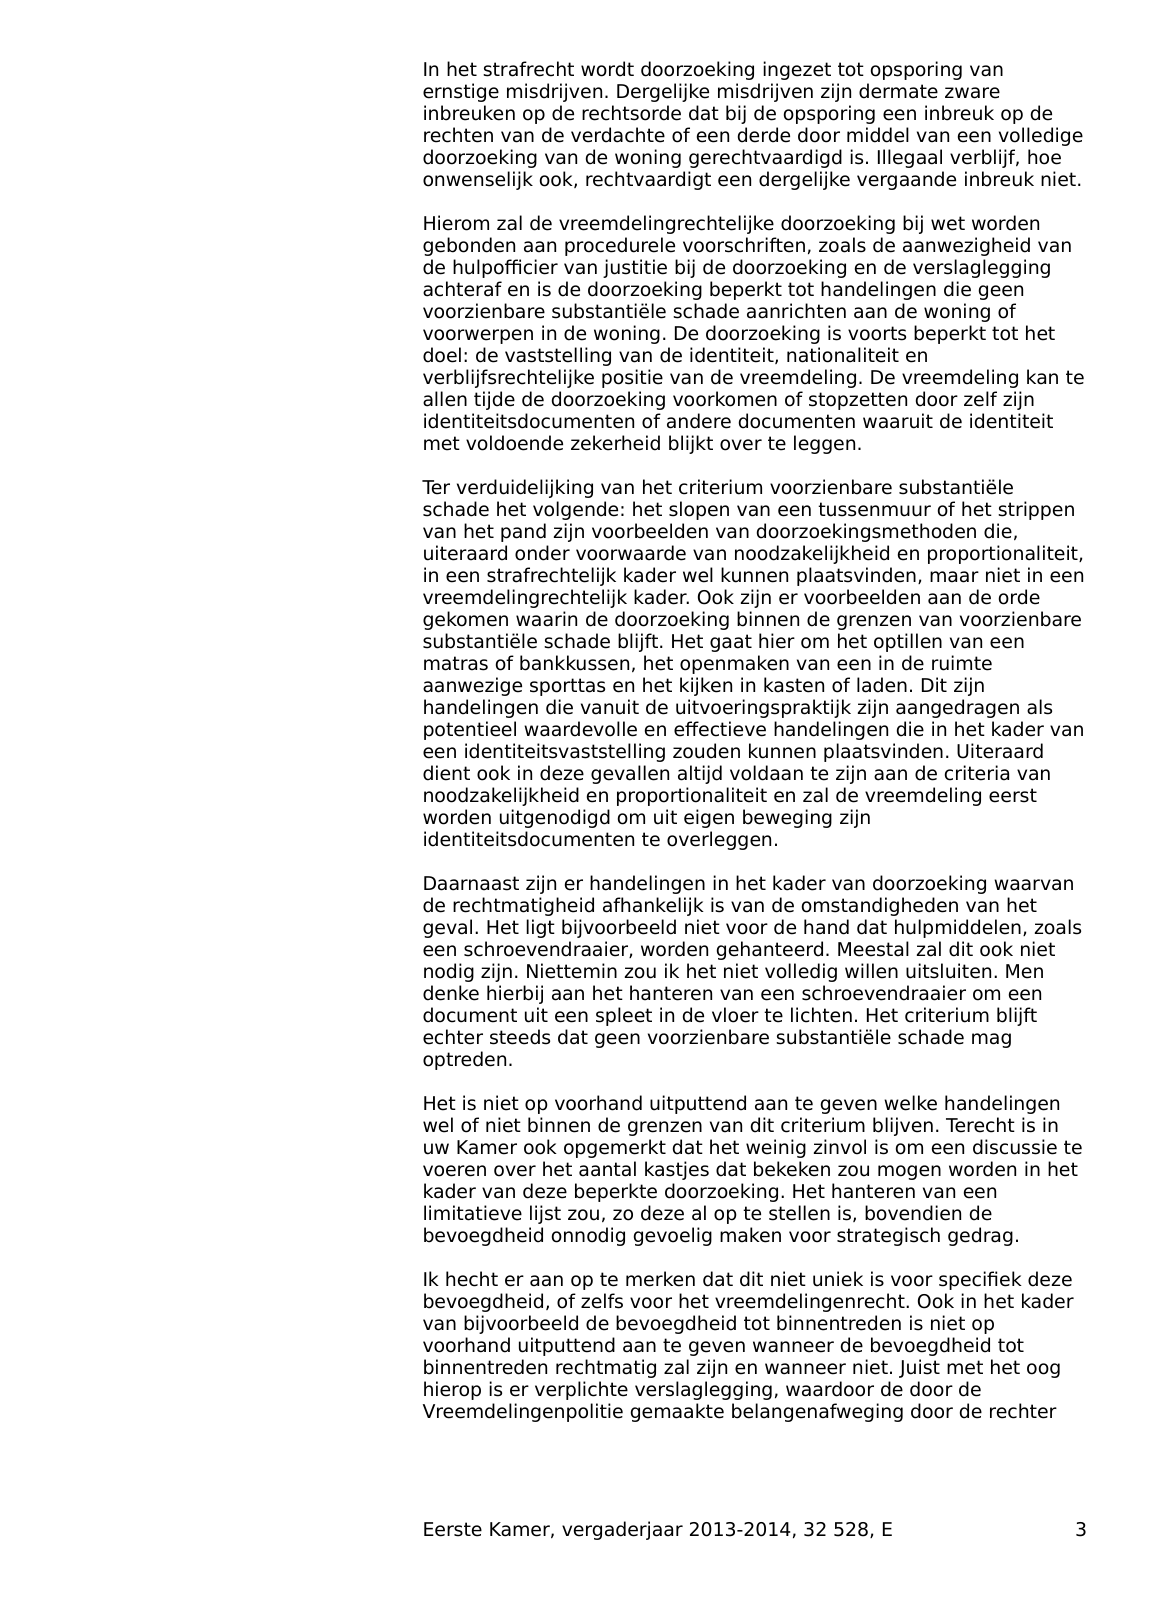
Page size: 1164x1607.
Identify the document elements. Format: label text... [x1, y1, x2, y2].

text Het is niet op voorhand uitputtend aan te geven welke handelingen wel of niet binnen de grenzen van dit criterium blijven. Terecht is in uw Kamer ook opgemerkt dat het weinig zinvol is om een discussie te voeren over het aantal kastjes dat bekeken zou mogen worden in het kader van deze beperkte doorzoeking. Het hanteren van een limitatieve lijst zou, zo deze al op te stellen is, bovendien de bevoegdheid onnodig gevoelig maken voor strategisch gedrag. [422, 1093, 1087, 1247]
text Ter verduidelijking van het criterium voorzienbare substantiële schade het volgende: het slopen van een tussenmuur of het strippen van het pand zijn voorbeelden van doorzoekingsmethoden die, uiteraard onder voorwaarde van noodzakelijkheid en proportionaliteit, in een strafrechtelijk kader wel kunnen plaatsvinden, maar niet in een vreemdelingrechtelijk kader. Ook zijn er voorbeelden aan de orde gekomen waarin de doorzoeking binnen de grenzen van voorzienbare substantiële schade blijft. Het gaat hier om het optillen van een matras of bankkussen, het openmaken van een in de ruimte aanwezige sporttas en het kijken in kasten of laden. Dit zijn handelingen die vanuit de uitvoeringspraktijk zijn aangedragen als potentieel waardevolle en effectieve handelingen die in het kader van een identiteitsvaststelling zouden kunnen plaatsvinden. Uiteraard dient ook in deze gevallen altijd voldaan te zijn aan de criteria van noodzakelijkheid en proportionaliteit en zal de vreemdeling eerst worden uitgenodigd om uit eigen beweging zijn identiteitsdocumenten te overleggen. [422, 477, 1087, 851]
text Hierom zal de vreemdelingrechtelijke doorzoeking bij wet worden gebonden aan procedurele voorschriften, zoals de aanwezigheid van de hulpofficier van justitie bij de doorzoeking en de verslaglegging achteraf en is de doorzoeking beperkt tot handelingen die geen voorzienbare substantiële schade aanrichten aan de woning of voorwerpen in de woning. De doorzoeking is voorts beperkt tot het doel: de vaststelling van de identiteit, nationaliteit en verblijfsrechtelijke positie van de vreemdeling. De vreemdeling kan te allen tijde de doorzoeking voorkomen of stopzetten door zelf zijn identiteitsdocumenten of andere documenten waaruit de identiteit met voldoende zekerheid blijkt over te leggen. [422, 213, 1087, 455]
text Ik hecht er aan op te merken dat dit niet uniek is voor specifiek deze bevoegdheid, of zelfs voor het vreemdelingenrecht. Ook in het kader van bijvoorbeeld de bevoegdheid tot binnentreden is niet op voorhand uitputtend aan te geven wanneer de bevoegdheid tot binnentreden rechtmatig zal zijn en wanneer niet. Juist met het oog hierop is er verplichte verslaglegging, waardoor de door de Vreemdelingenpolitie gemaakte belangenafweging door de rechter [422, 1269, 1087, 1423]
text Daarnaast zijn er handelingen in het kader van doorzoeking waarvan de rechtmatigheid afhankelijk is van de omstandigheden van het geval. Het ligt bijvoorbeeld niet voor de hand dat hulpmiddelen, zoals een schroevendraaier, worden gehanteerd. Meestal zal dit ook niet nodig zijn. Niettemin zou ik het niet volledig willen uitsluiten. Men denke hierbij aan het hanteren van een schroevendraaier om een document uit een spleet in de vloer te lichten. Het criterium blijft echter steeds dat geen voorzienbare substantiële schade mag optreden. [422, 873, 1087, 1071]
text In het strafrecht wordt doorzoeking ingezet tot opsporing van ernstige misdrijven. Dergelijke misdrijven zijn dermate zware inbreuken op de rechtsorde dat bij de opsporing een inbreuk op de rechten van de verdachte of een derde door middel van een volledige doorzoeking van de woning gerechtvaardigd is. Illegaal verblijf, hoe onwenselijk ook, rechtvaardigt een dergelijke vergaande inbreuk niet. [422, 59, 1087, 191]
